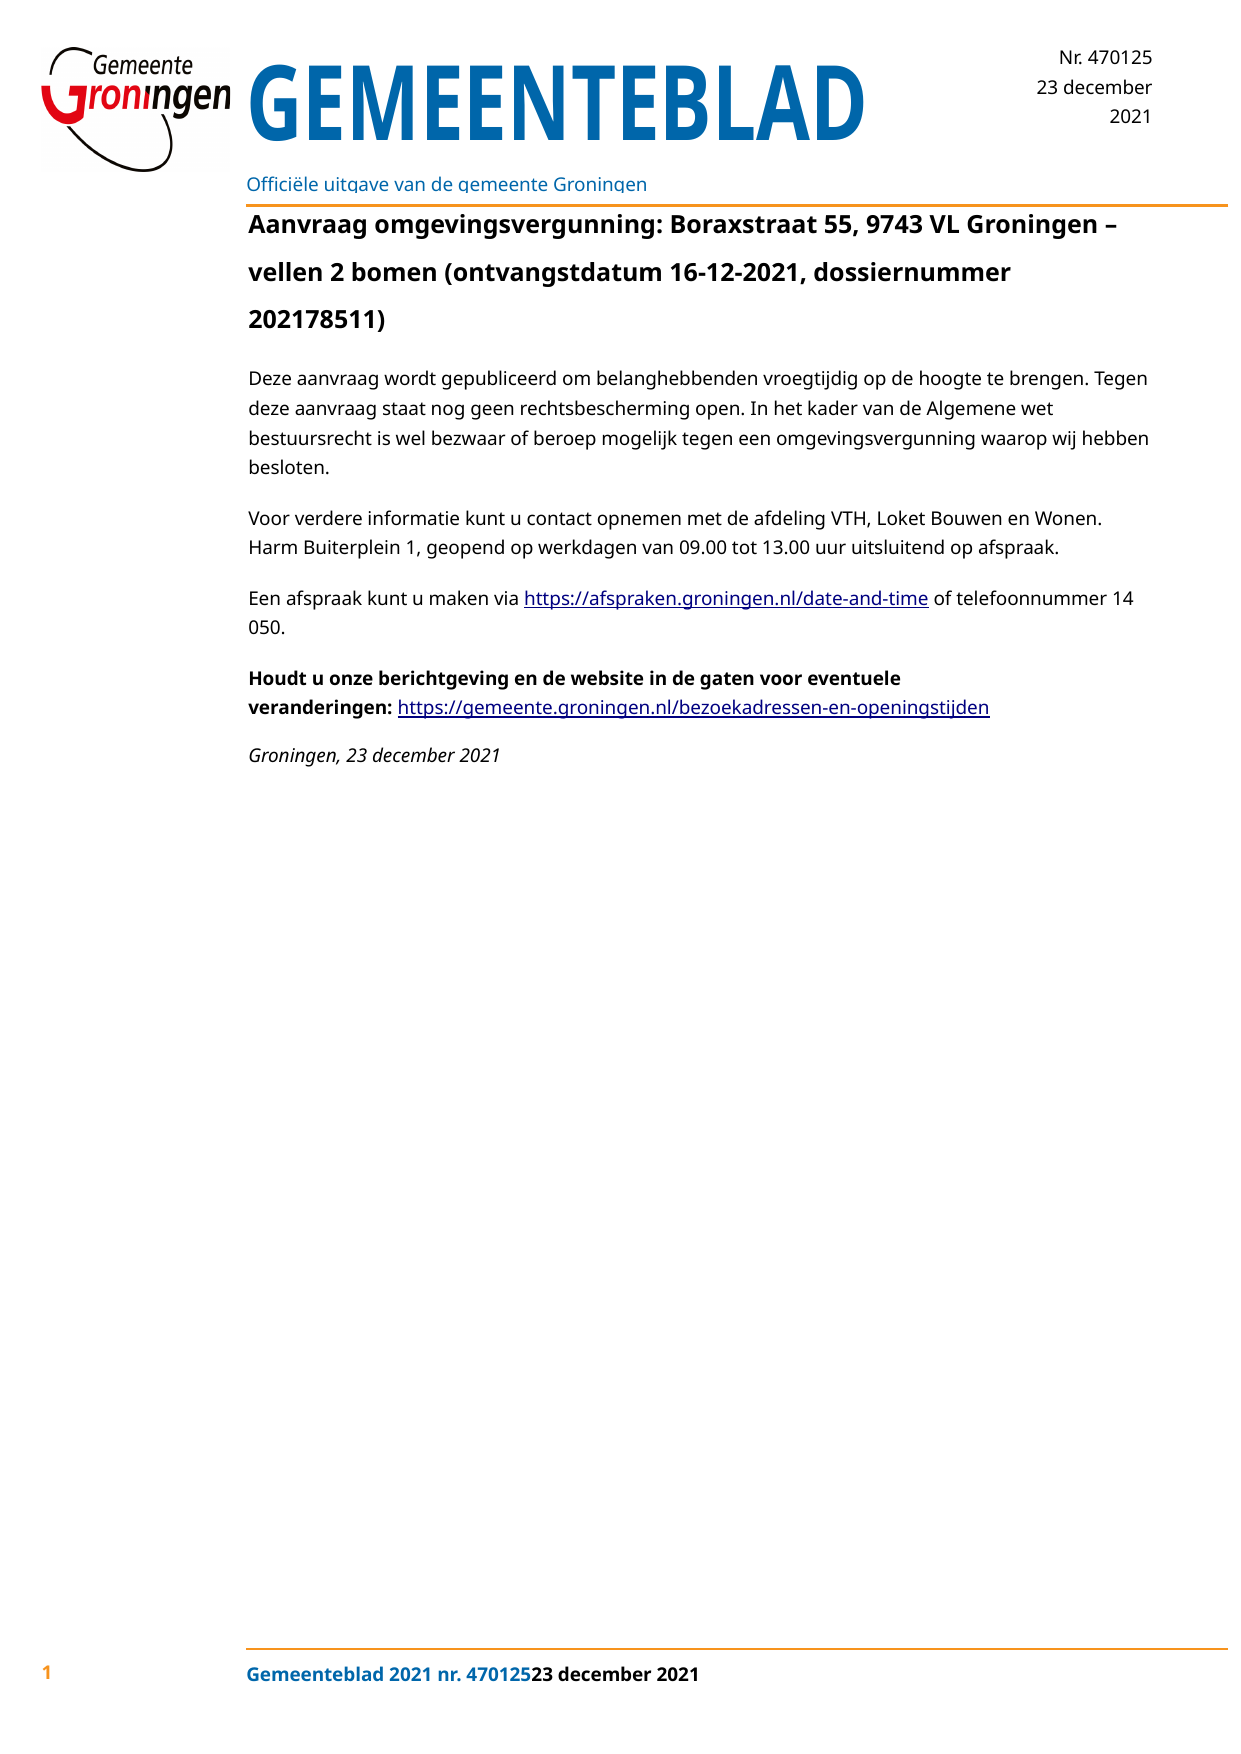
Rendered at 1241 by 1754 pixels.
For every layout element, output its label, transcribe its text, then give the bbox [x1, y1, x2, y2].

text Deze aanvraag wordt gepubliceerd om belanghebbenden vroegtijdig op de hoogte te brengen. Tegen deze aanvraag staat nog geen rechtsbescherming open. In het kader van de Algemene wet bestuursrecht is wel bezwaar of beroep mogelijk tegen een omgevingsvergunning waarop wij hebben besloten. [248, 366, 1152, 480]
text Voor verdere informatie kunt u contact opnemen met de afdeling VTH, Loket Bouwen en Wonen. Harm Buiterplein 1, geopend op werkdagen van 09.00 tot 13.00 uur uitsluitend op afspraak. [248, 505, 1152, 560]
text Houdt u onze berichtgeving en de website in de gaten voor eventuele veranderingen: https://gemeente.groningen.nl/bezoekadressen-en-openingstijden [248, 665, 1152, 720]
text Aanvraag omgevingsvergunning: Boraxstraat 55, 9743 VL Groningen – vellen 2 bomen (ontvangstdatum 16-12-2021, dossiernummer 202178511) [248, 207, 1152, 336]
text Groningen, 23 december 2021 [248, 742, 1152, 768]
text Een afspraak kunt u maken via https://afspraken.groningen.nl/date-and-time of telefoonnummer 14 050. [248, 585, 1152, 640]
picture [41, 47, 231, 172]
